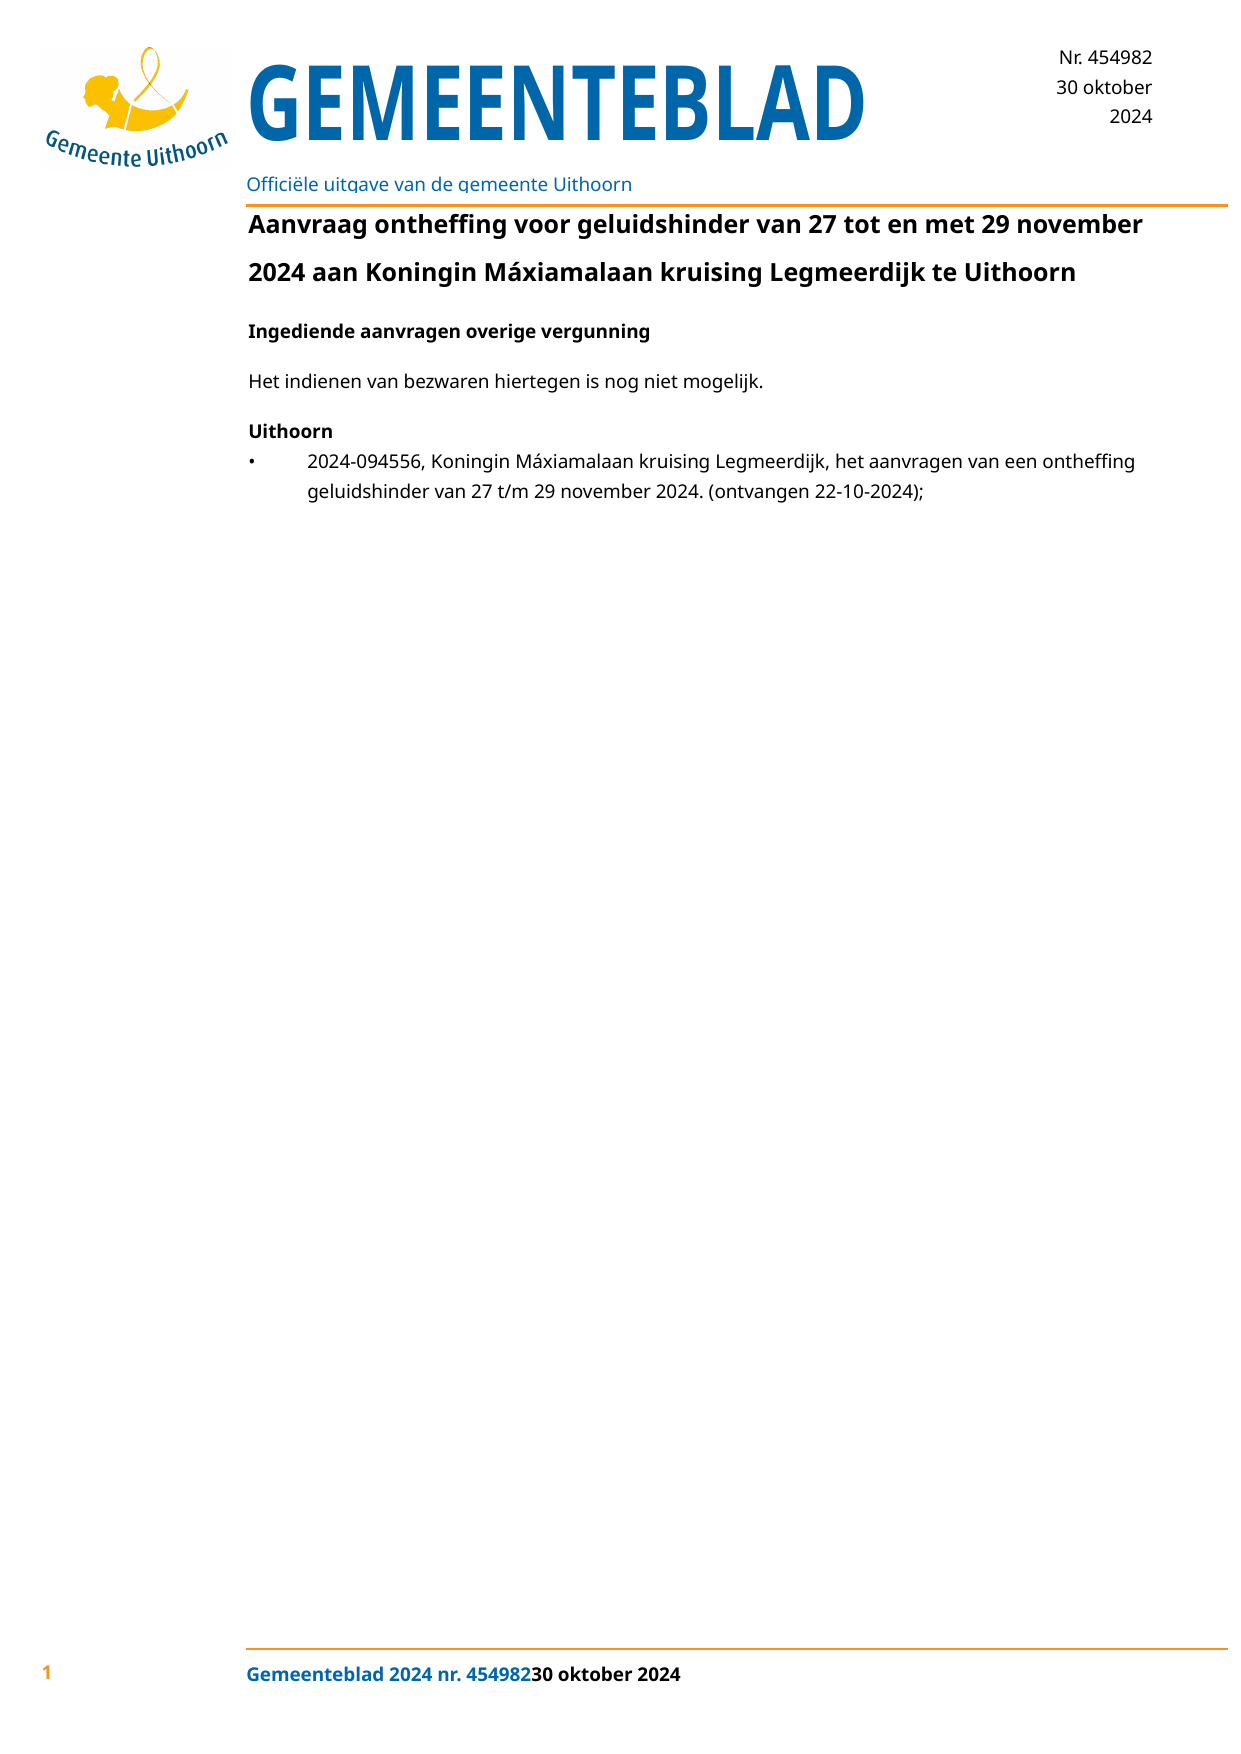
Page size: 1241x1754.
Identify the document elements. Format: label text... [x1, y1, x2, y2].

text Aanvraag ontheffing voor geluidshinder van 27 tot en met 29 november 2024 aan Koningin Máxiamalaan kruising Legmeerdijk te Uithoorn [248, 207, 1152, 288]
text Uithoorn [248, 419, 1152, 444]
text Ingediende aanvragen overige vergunning [248, 318, 1152, 344]
picture [41, 47, 231, 172]
text Het indienen van bezwaren hiertegen is nog niet mogelijk. [248, 368, 1152, 394]
list 2024-094556, Koningin Máxiamalaan kruising Legmeerdijk, het aanvragen van een ontheffing geluidshinder van 27 t/m 29 november 2024. (ontvangen 22-10-2024); [248, 448, 1152, 504]
